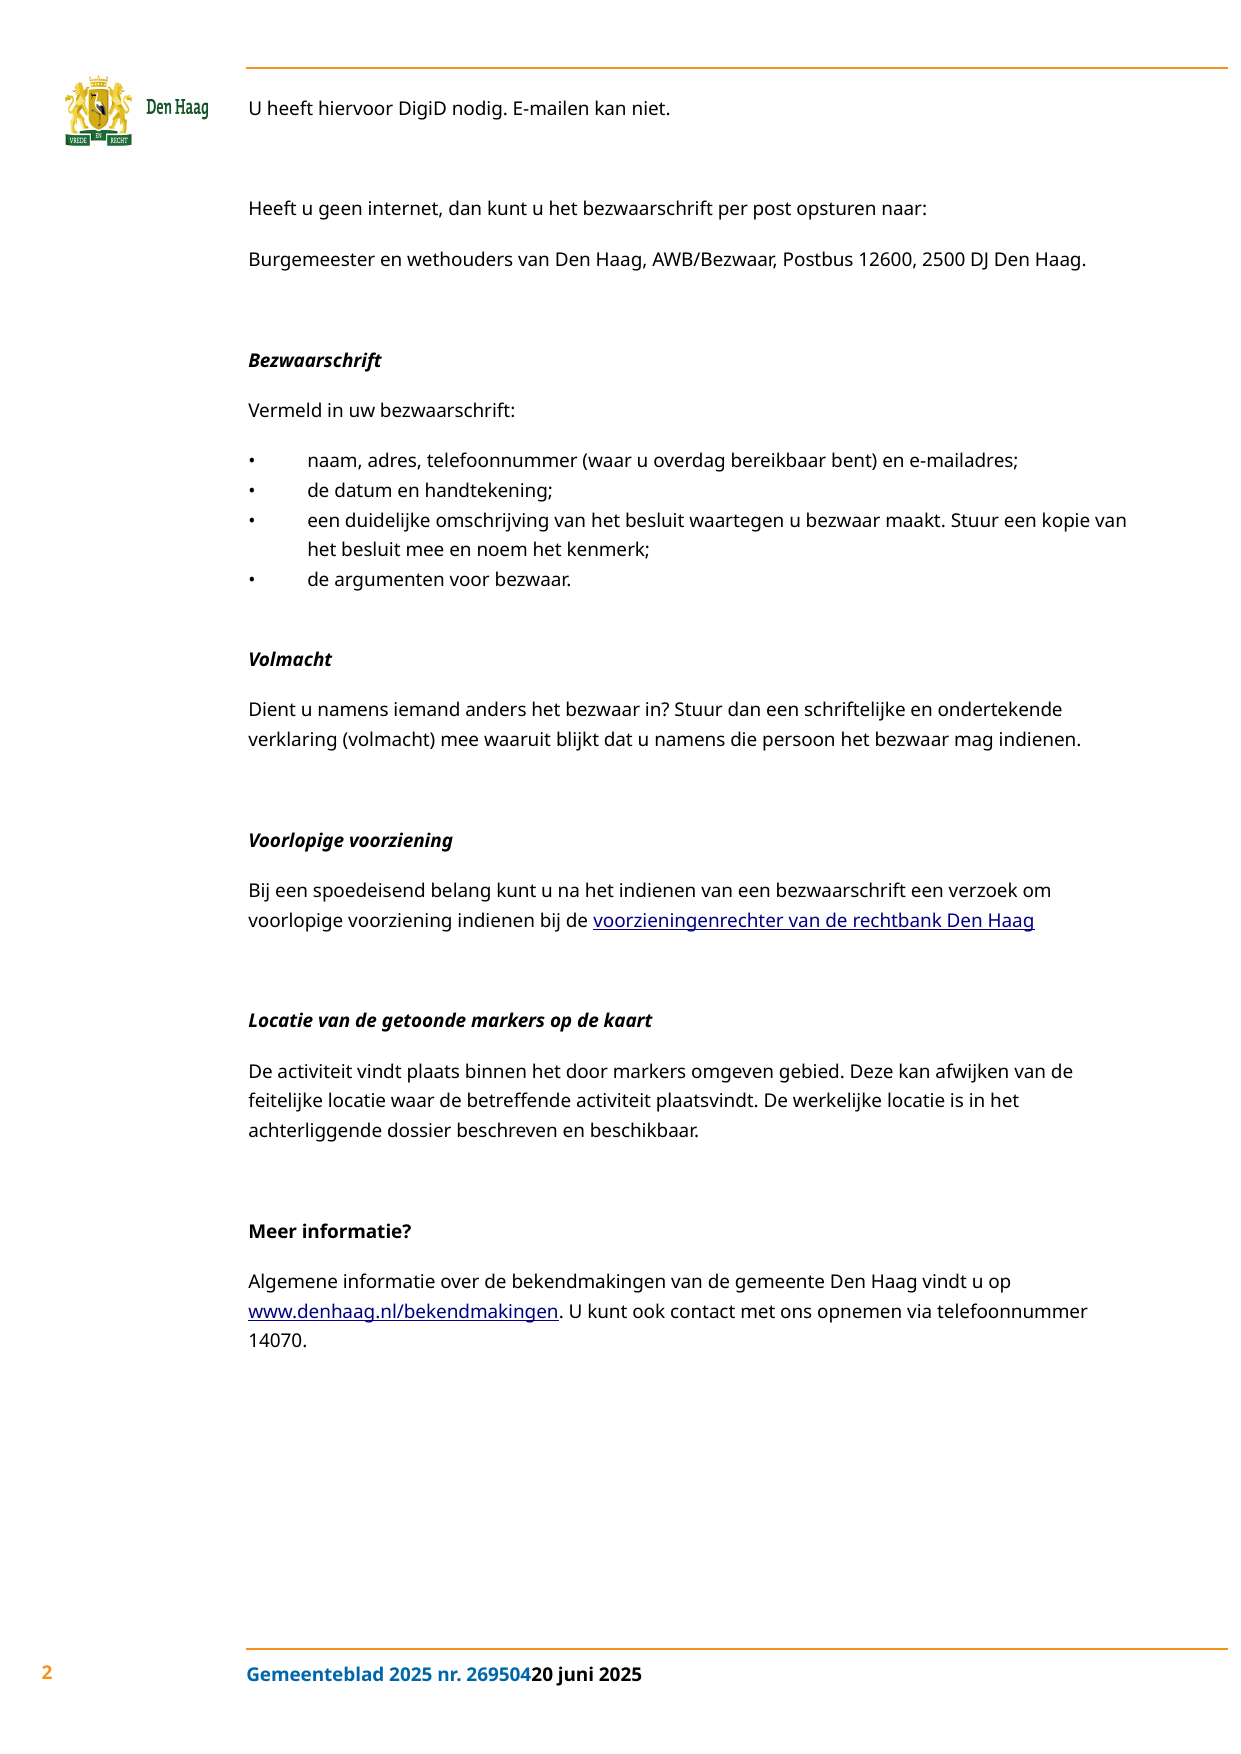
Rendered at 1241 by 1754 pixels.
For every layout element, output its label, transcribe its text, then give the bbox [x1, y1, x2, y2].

text De activiteit vindt plaats binnen het door markers omgeven gebied. Deze kan afwijken van de feitelijke locatie waar de betreffende activiteit plaatsvindt. De werkelijke locatie is in het achterliggende dossier beschreven en beschikbaar. [248, 1058, 1152, 1143]
text U heeft hiervoor DigiD nodig. E-mailen kan niet. [248, 95, 1152, 121]
list de argumenten voor bezwaar. [248, 566, 1152, 592]
text Dient u namens iemand anders het bezwaar in? Stuur dan een schriftelijke en ondertekende verklaring (volmacht) mee waaruit blijkt dat u namens die persoon het bezwaar mag indienen. [248, 696, 1152, 752]
text Algemene informatie over de bekendmakingen van de gemeente Den Haag vindt u op www.denhaag.nl/bekendmakingen. U kunt ook contact met ons opnemen via telefoonnummer 14070. [248, 1268, 1152, 1353]
text Voorlopige voorziening [248, 827, 1152, 853]
text Meer informatie? [248, 1218, 1152, 1244]
list een duidelijke omschrijving van het besluit waartegen u bezwaar maakt. Stuur een kopie van het besluit mee en noem het kenmerk; [248, 507, 1152, 562]
text Vermeld in uw bezwaarschrift: [248, 397, 1152, 423]
text Heeft u geen internet, dan kunt u het bezwaarschrift per post opsturen naar: [248, 196, 1152, 221]
text Volmacht [248, 646, 1152, 672]
picture [41, 47, 231, 172]
list naam, adres, telefoonnummer (waar u overdag bereikbaar bent) en e-mailadres; [248, 448, 1152, 473]
text Bezwaarschrift [248, 347, 1152, 373]
text Bij een spoedeisend belang kunt u na het indienen van een bezwaarschrift een verzoek om voorlopige voorziening indienen bij de voorzieningenrechter van de rechtbank Den Haag [248, 877, 1152, 933]
text Burgemeester en wethouders van Den Haag, AWB/Bezwaar, Postbus 12600, 2500 DJ Den Haag. [248, 246, 1152, 272]
text Locatie van de getoonde markers op de kaart [248, 1008, 1152, 1033]
list de datum en handtekening; [248, 477, 1152, 503]
